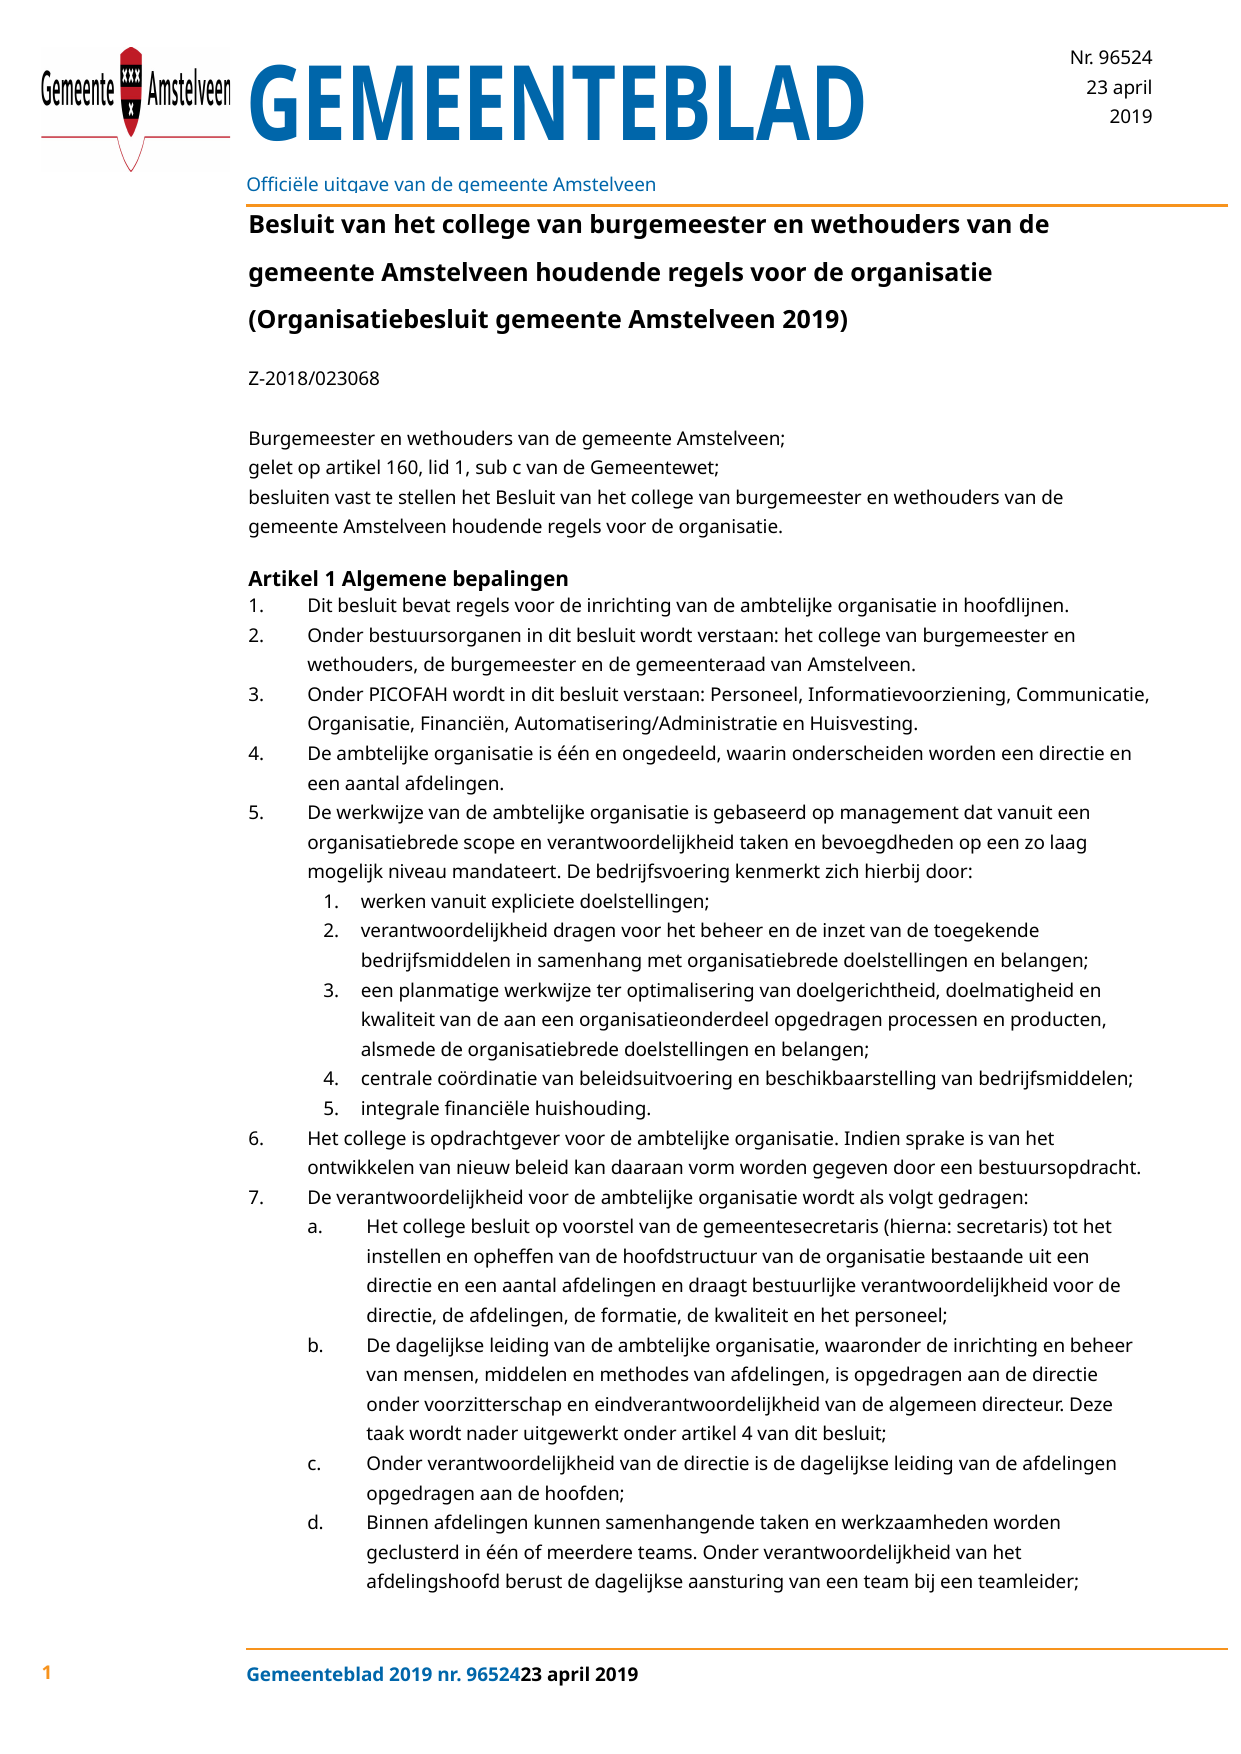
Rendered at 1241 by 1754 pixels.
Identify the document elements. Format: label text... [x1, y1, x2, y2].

list De werkwijze van de ambtelijke organisatie is gebaseerd op management dat vanuit een organisatiebrede scope en verantwoordelijkheid taken en bevoegdheden op een zo laag mogelijk niveau mandateert. De bedrijfsvoering kenmerkt zich hierbij door: [248, 799, 1152, 884]
list Onder bestuursorganen in dit besluit wordt verstaan: het college van burgemeester en wethouders, de burgemeester en de gemeenteraad van Amstelveen. [248, 622, 1152, 677]
list werken vanuit expliciete doelstellingen; [323, 888, 1152, 914]
list Binnen afdelingen kunnen samenhangende taken en werkzaamheden worden geclusterd in één of meerdere teams. Onder verantwoordelijkheid van het afdelingshoofd berust de dagelijkse aansturing van een team bij een teamleider; [307, 1509, 1152, 1594]
list verantwoordelijkheid dragen voor het beheer en de inzet van de toegekende bedrijfsmiddelen in samenhang met organisatiebrede doelstellingen en belangen; [323, 918, 1152, 973]
text besluiten vast te stellen het Besluit van het college van burgemeester en wethouders van de gemeente Amstelveen houdende regels voor de organisatie. [248, 484, 1152, 539]
text Besluit van het college van burgemeester en wethouders van de gemeente Amstelveen houdende regels voor de organisatie (Organisatiebesluit gemeente Amstelveen 2019) [248, 207, 1152, 336]
list centrale coördinatie van beleidsuitvoering en beschikbaarstelling van bedrijfsmiddelen; [323, 1066, 1152, 1091]
list Onder verantwoordelijkheid van de directie is de dagelijkse leiding van de afdelingen opgedragen aan de hoofden; [307, 1450, 1152, 1506]
picture [41, 47, 231, 172]
list integrale financiële huishouding. [323, 1095, 1152, 1121]
list De verantwoordelijkheid voor de ambtelijke organisatie wordt als volgt gedragen: [248, 1184, 1152, 1210]
list De dagelijkse leiding van de ambtelijke organisatie, waaronder de inrichting en beheer van mensen, middelen en methodes van afdelingen, is opgedragen aan de directie onder voorzitterschap en eindverantwoordelijkheid van de algemeen directeur. Deze taak wordt nader uitgewerkt onder artikel 4 van dit besluit; [307, 1332, 1152, 1446]
list De ambtelijke organisatie is één en ongedeeld, waarin onderscheiden worden een directie en een aantal afdelingen. [248, 740, 1152, 796]
list Het college is opdrachtgever voor de ambtelijke organisatie. Indien sprake is van het ontwikkelen van nieuw beleid kan daaraan vorm worden gegeven door een bestuursopdracht. [248, 1125, 1152, 1180]
list Het college besluit op voorstel van de gemeentesecretaris (hierna: secretaris) tot het instellen en opheffen van de hoofdstructuur van de organisatie bestaande uit een directie en een aantal afdelingen en draagt bestuurlijke verantwoordelijkheid voor de directie, de afdelingen, de formatie, de kwaliteit en het personeel; [307, 1213, 1152, 1328]
text Artikel 1 Algemene bepalingen [248, 564, 1152, 592]
text Z-2018/023068 [248, 366, 1152, 391]
text Burgemeester en wethouders van de gemeente Amstelveen; [248, 425, 1152, 450]
list Onder PICOFAH wordt in dit besluit verstaan: Personeel, Informatievoorziening, Communicatie, Organisatie, Financiën, Automatisering/Administratie en Huisvesting. [248, 681, 1152, 736]
list een planmatige werkwijze ter optimalisering van doelgerichtheid, doelmatigheid en kwaliteit van de aan een organisatieonderdeel opgedragen processen en producten, alsmede de organisatiebrede doelstellingen en belangen; [323, 977, 1152, 1062]
list Dit besluit bevat regels voor de inrichting van de ambtelijke organisatie in hoofdlijnen. [248, 592, 1152, 618]
text gelet op artikel 160, lid 1, sub c van de Gemeentewet; [248, 454, 1152, 480]
